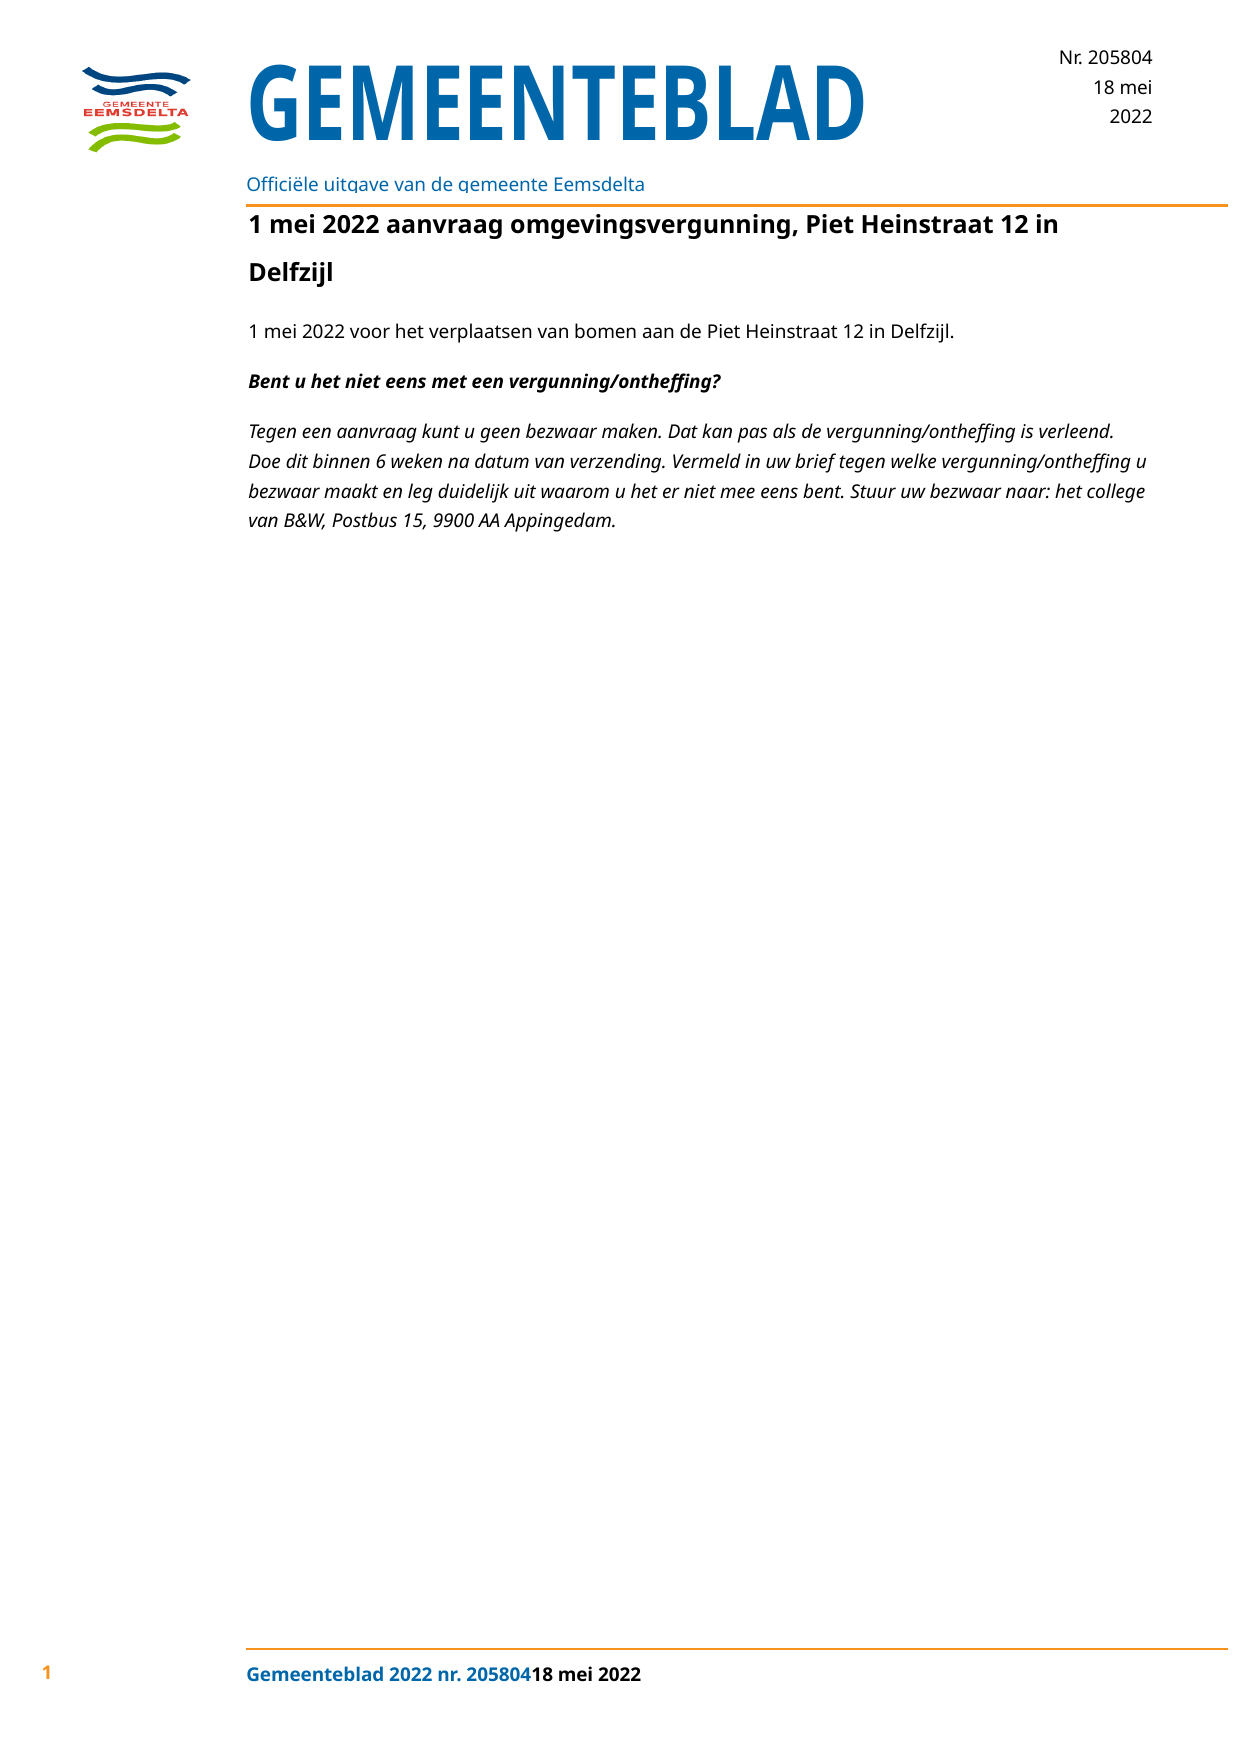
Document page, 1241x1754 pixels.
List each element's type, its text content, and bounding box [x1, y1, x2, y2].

text Tegen een aanvraag kunt u geen bezwaar maken. Dat kan pas als de vergunning/ontheffing is verleend. Doe dit binnen 6 weken na datum van verzending. Vermeld in uw brief tegen welke vergunning/ontheffing u bezwaar maakt en leg duidelijk uit waarom u het er niet mee eens bent. Stuur uw bezwaar naar: het college van B&W, Postbus 15, 9900 AA Appingedam. [248, 419, 1152, 533]
picture [41, 47, 231, 172]
text Bent u het niet eens met een vergunning/ontheffing? [248, 368, 1152, 394]
text 1 mei 2022 voor het verplaatsen van bomen aan de Piet Heinstraat 12 in Delfzijl. [248, 318, 1152, 344]
text 1 mei 2022 aanvraag omgevingsvergunning, Piet Heinstraat 12 in Delfzijl [248, 207, 1152, 288]
